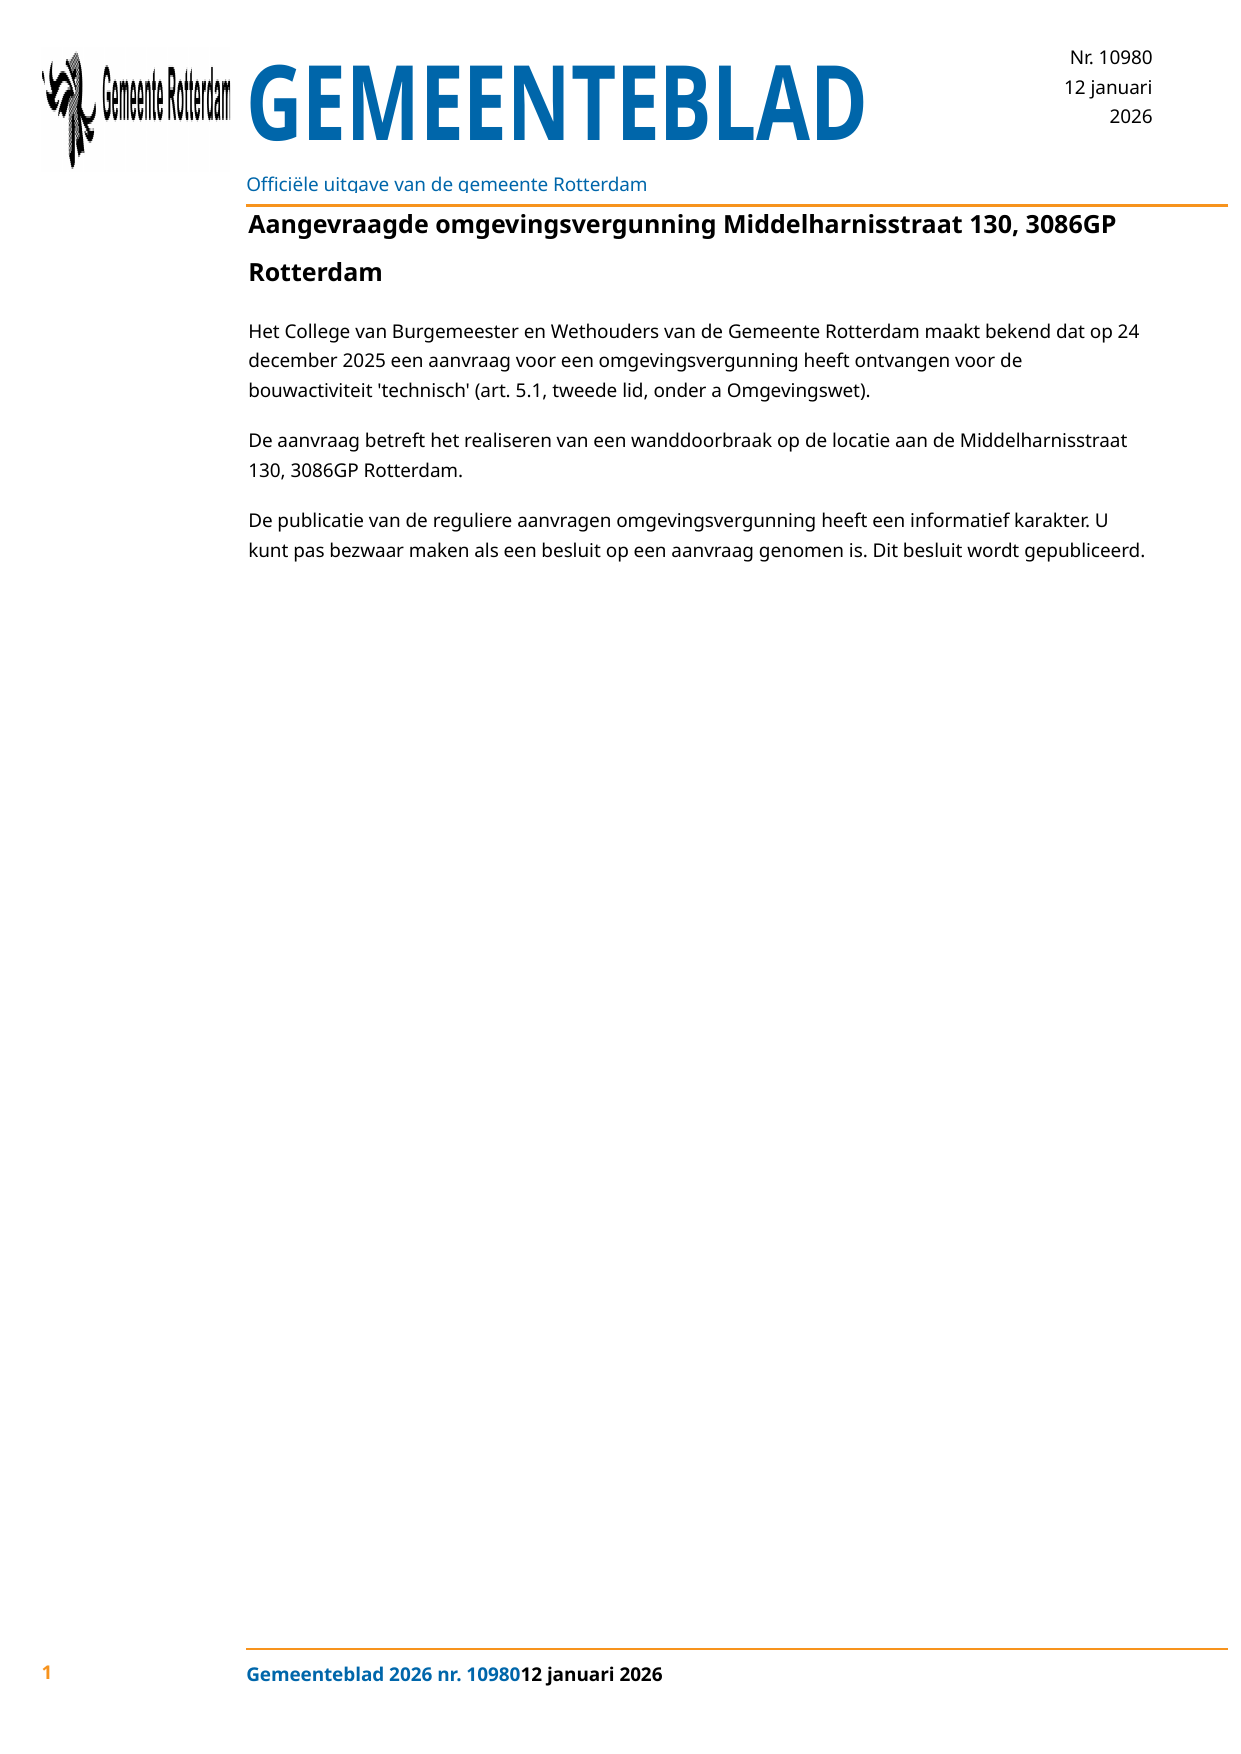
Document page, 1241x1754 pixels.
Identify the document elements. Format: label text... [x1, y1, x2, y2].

text Het College van Burgemeester en Wethouders van de Gemeente Rotterdam maakt bekend dat op 24 december 2025 een aanvraag voor een omgevingsvergunning heeft ontvangen voor de bouwactiviteit 'technisch' (art. 5.1, tweede lid, onder a Omgevingswet). [248, 318, 1152, 403]
text De aanvraag betreft het realiseren van een wanddoorbraak op de locatie aan de Middelharnisstraat 130, 3086GP Rotterdam. [248, 427, 1152, 483]
text De publicatie van de reguliere aanvragen omgevingsvergunning heeft een informatief karakter. U kunt pas bezwaar maken als een besluit op een aanvraag genomen is. Dit besluit wordt gepubliceerd. [248, 507, 1152, 563]
picture [41, 47, 231, 172]
text Aangevraagde omgevingsvergunning Middelharnisstraat 130, 3086GP Rotterdam [248, 207, 1152, 288]
